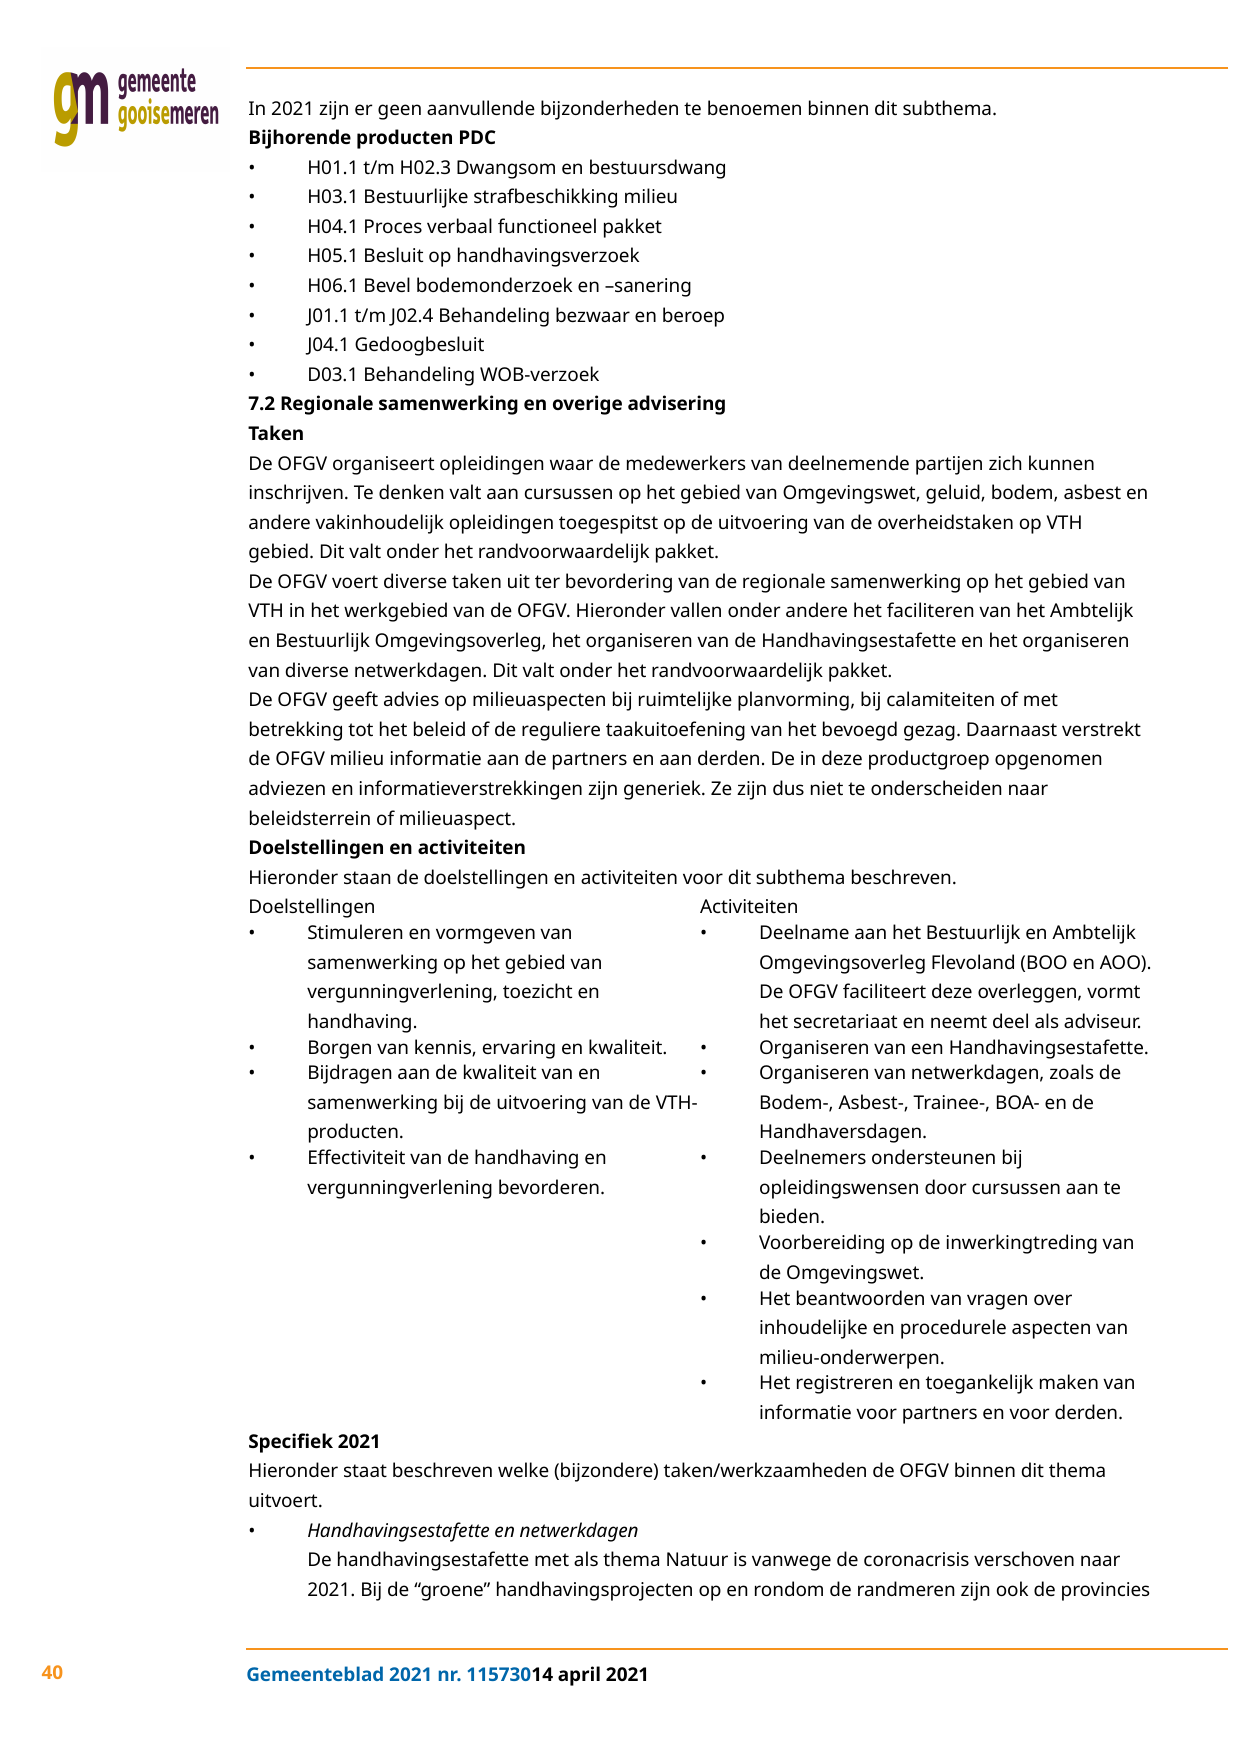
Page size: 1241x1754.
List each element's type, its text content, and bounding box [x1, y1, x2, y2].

table_header Activiteiten [700, 894, 1152, 919]
text De OFGV organiseert opleidingen waar de medewerkers van deelnemende partijen zich kunnen inschrijven. Te denken valt aan cursussen op het gebied van Omgevingswet, geluid, bodem, asbest en andere vakinhoudelijk opleidingen toegespitst op de uitvoering van de overheidstaken op VTH gebied. Dit valt onder het randvoorwaardelijk pakket. [248, 450, 1152, 564]
table_cell Deelname aan het Bestuurlijk en Ambtelijk Omgevingsoverleg Flevoland (BOO en AOO). De OFGV faciliteert deze overleggen, vormt het secretariaat en neemt deel als adviseur. [700, 919, 1152, 1034]
text Hieronder staan de doelstellingen en activiteiten voor dit subthema beschreven. [248, 864, 1152, 890]
text Bijhorende producten PDC [248, 124, 1152, 150]
table_cell Borgen van kennis, ervaring en kwaliteit. [248, 1034, 700, 1059]
table_header Doelstellingen [248, 894, 700, 919]
table_cell Organiseren van netwerkdagen, zoals de Bodem-, Asbest-, Trainee-, BOA- en de Handhaversdagen. [700, 1060, 1152, 1144]
table_cell Stimuleren en vormgeven van samenwerking op het gebied van vergunningverlening, toezicht en handhaving. [248, 919, 700, 1034]
text In 2021 zijn er geen aanvullende bijzonderheden te benoemen binnen dit subthema. [248, 95, 1152, 121]
text Specifiek 2021 [248, 1428, 1152, 1454]
table_cell [248, 1229, 700, 1285]
list H04.1 Proces verbaal functioneel pakket [248, 213, 1152, 239]
table_cell Deelnemers ondersteunen bij opleidingswensen door cursussen aan te bieden. [700, 1145, 1152, 1229]
table_cell Voorbereiding op de inwerkingtreding van de Omgevingswet. [700, 1229, 1152, 1285]
list H01.1 t/m H02.3 Dwangsom en bestuursdwang [248, 154, 1152, 180]
list H06.1 Bevel bodemonderzoek en –sanering [248, 272, 1152, 298]
text De OFGV voert diverse taken uit ter bevordering van de regionale samenwerking op het gebied van VTH in het werkgebied van de OFGV. Hieronder vallen onder andere het faciliteren van het Ambtelijk en Bestuurlijk Omgevingsoverleg, het organiseren van de Handhavingsestafette en het organiseren van diverse netwerkdagen. Dit valt onder het randvoorwaardelijk pakket. [248, 568, 1152, 683]
list Handhavingsestafette en netwerkdagen [248, 1517, 1152, 1543]
table_cell [248, 1285, 700, 1369]
table_cell Bijdragen aan de kwaliteit van en samenwerking bij de uitvoering van de VTH-producten. [248, 1060, 700, 1144]
text Taken [248, 420, 1152, 446]
text 7.2 Regionale samenwerking en overige advisering [248, 391, 1152, 416]
picture [41, 47, 231, 172]
list J04.1 Gedoogbesluit [248, 331, 1152, 357]
table_cell Effectiviteit van de handhaving en vergunningverlening bevorderen. [248, 1145, 700, 1229]
table_cell Het registreren en toegankelijk maken van informatie voor partners en voor derden. [700, 1370, 1152, 1425]
list H03.1 Bestuurlijke strafbeschikking milieu [248, 183, 1152, 209]
list De handhavingsestafette met als thema Natuur is vanwege de coronacrisis verschoven naar 2021. Bij de “groene” handhavingsprojecten op en rondom de randmeren zijn ook de provincies [248, 1546, 1152, 1602]
list D03.1 Behandeling WOB-verzoek [248, 361, 1152, 387]
text De OFGV geeft advies op milieuaspecten bij ruimtelijke planvorming, bij calamiteiten of met betrekking tot het beleid of de reguliere taakuitoefening van het bevoegd gezag. Daarnaast verstrekt de OFGV milieu informatie aan de partners en aan derden. De in deze productgroep opgenomen adviezen en informatieverstrekkingen zijn generiek. Ze zijn dus niet te onderscheiden naar beleidsterrein of milieuaspect. [248, 686, 1152, 831]
table_cell Het beantwoorden van vragen over inhoudelijke en procedurele aspecten van milieu-onderwerpen. [700, 1285, 1152, 1369]
list H05.1 Besluit op handhavingsverzoek [248, 243, 1152, 268]
table_cell [248, 1370, 700, 1425]
text Hieronder staat beschreven welke (bijzondere) taken/werkzaamheden de OFGV binnen dit thema uitvoert. [248, 1458, 1152, 1513]
list J01.1 t/m J02.4 Behandeling bezwaar en beroep [248, 302, 1152, 328]
table_cell Organiseren van een Handhavingsestafette. [700, 1034, 1152, 1059]
text Doelstellingen en activiteiten [248, 834, 1152, 860]
